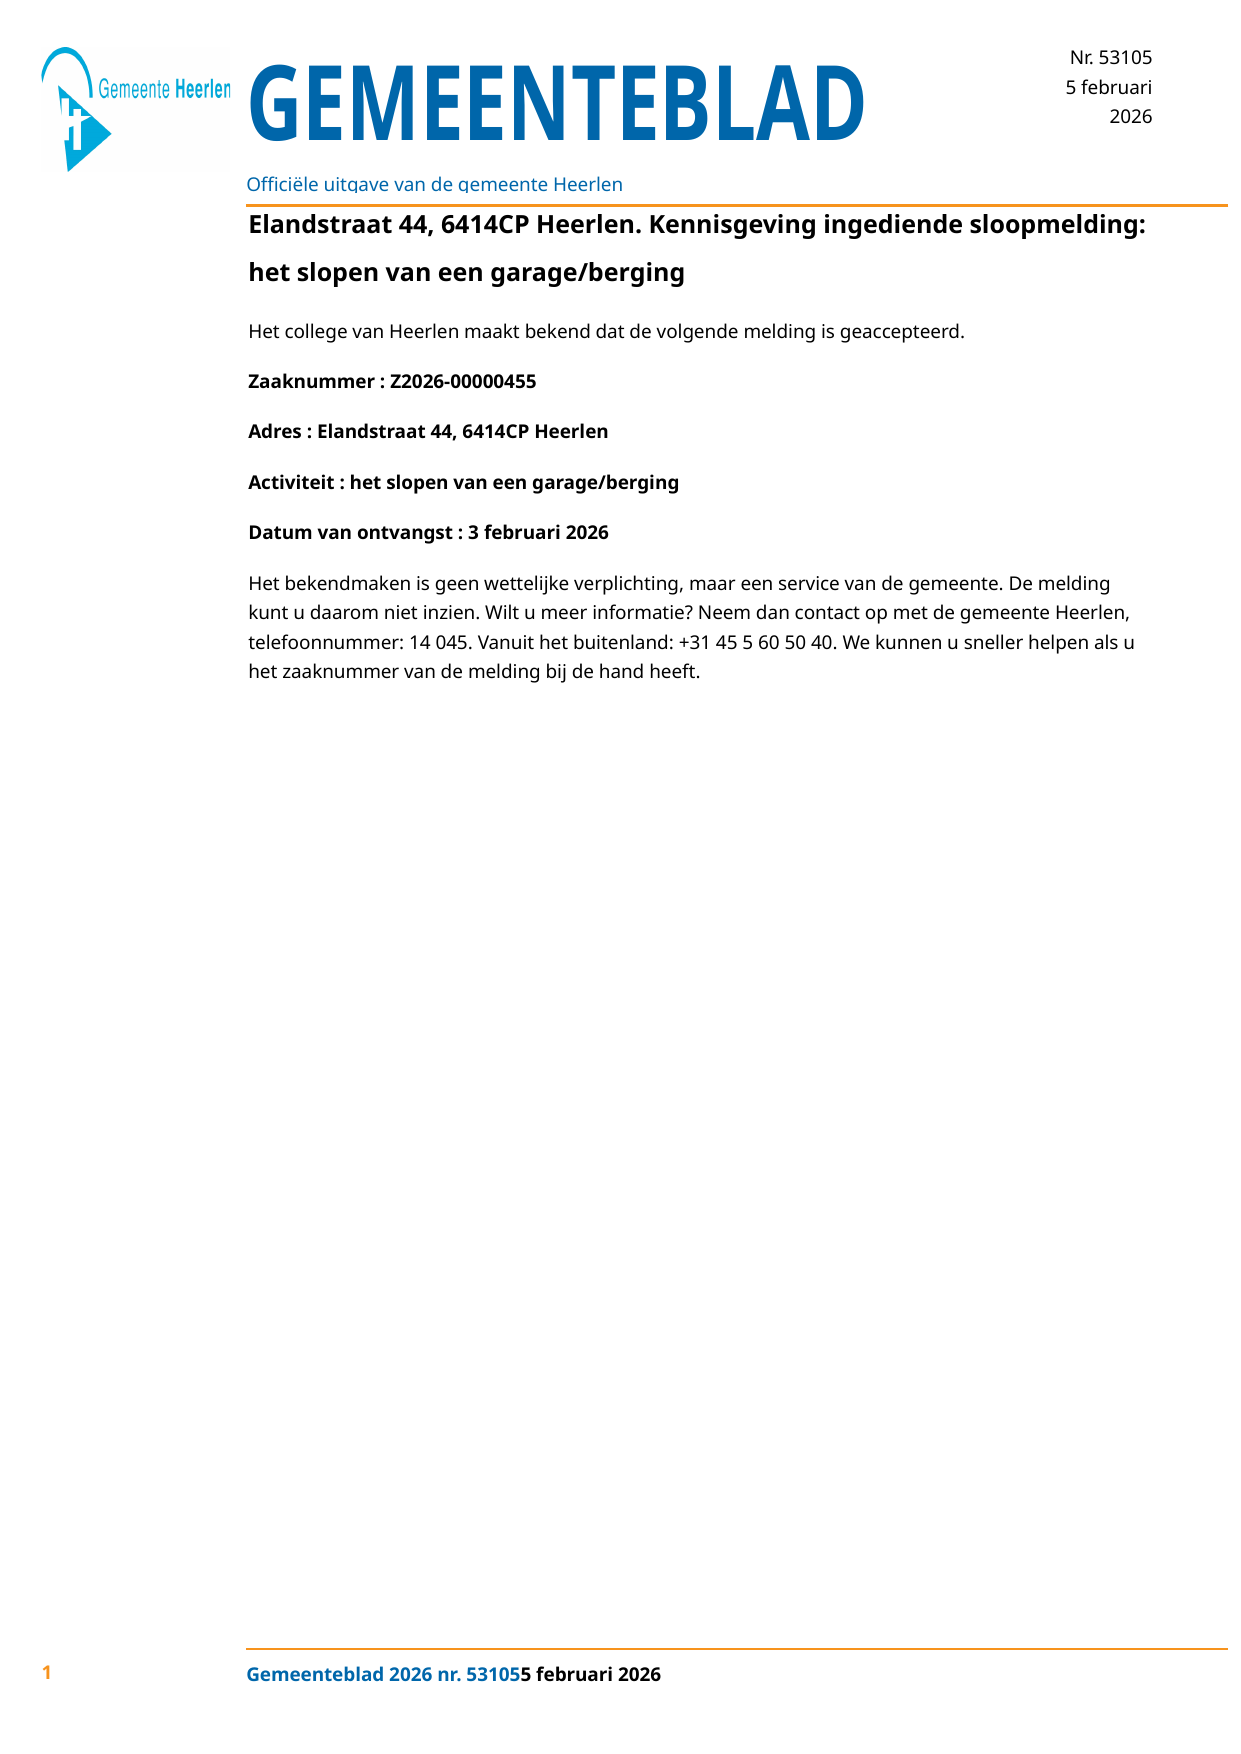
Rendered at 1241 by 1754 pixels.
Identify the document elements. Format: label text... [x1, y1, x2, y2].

picture [41, 47, 231, 172]
picture [41, 47, 59, 70]
text Datum van ontvangst : 3 februari 2026 [248, 519, 1152, 545]
text Elandstraat 44, 6414CP Heerlen. Kennisgeving ingediende sloopmelding: het slopen van een garage/berging [248, 207, 1152, 288]
text Adres : Elandstraat 44, 6414CP Heerlen [248, 419, 1152, 444]
text Zaaknummer : Z2026-00000455 [248, 368, 1152, 394]
text Activiteit : het slopen van een garage/berging [248, 469, 1152, 495]
text Het college van Heerlen maakt bekend dat de volgende melding is geaccepteerd. [248, 318, 1152, 344]
text Het bekendmaken is geen wettelijke verplichting, maar een service van de gemeente. De melding kunt u daarom niet inzien. Wilt u meer informatie? Neem dan contact op met de gemeente Heerlen, telefoonnummer: 14 045. Vanuit het buitenland: +31 45 5 60 50 40. We kunnen u sneller helpen als u het zaaknummer van de melding bij de hand heeft. [248, 570, 1152, 684]
